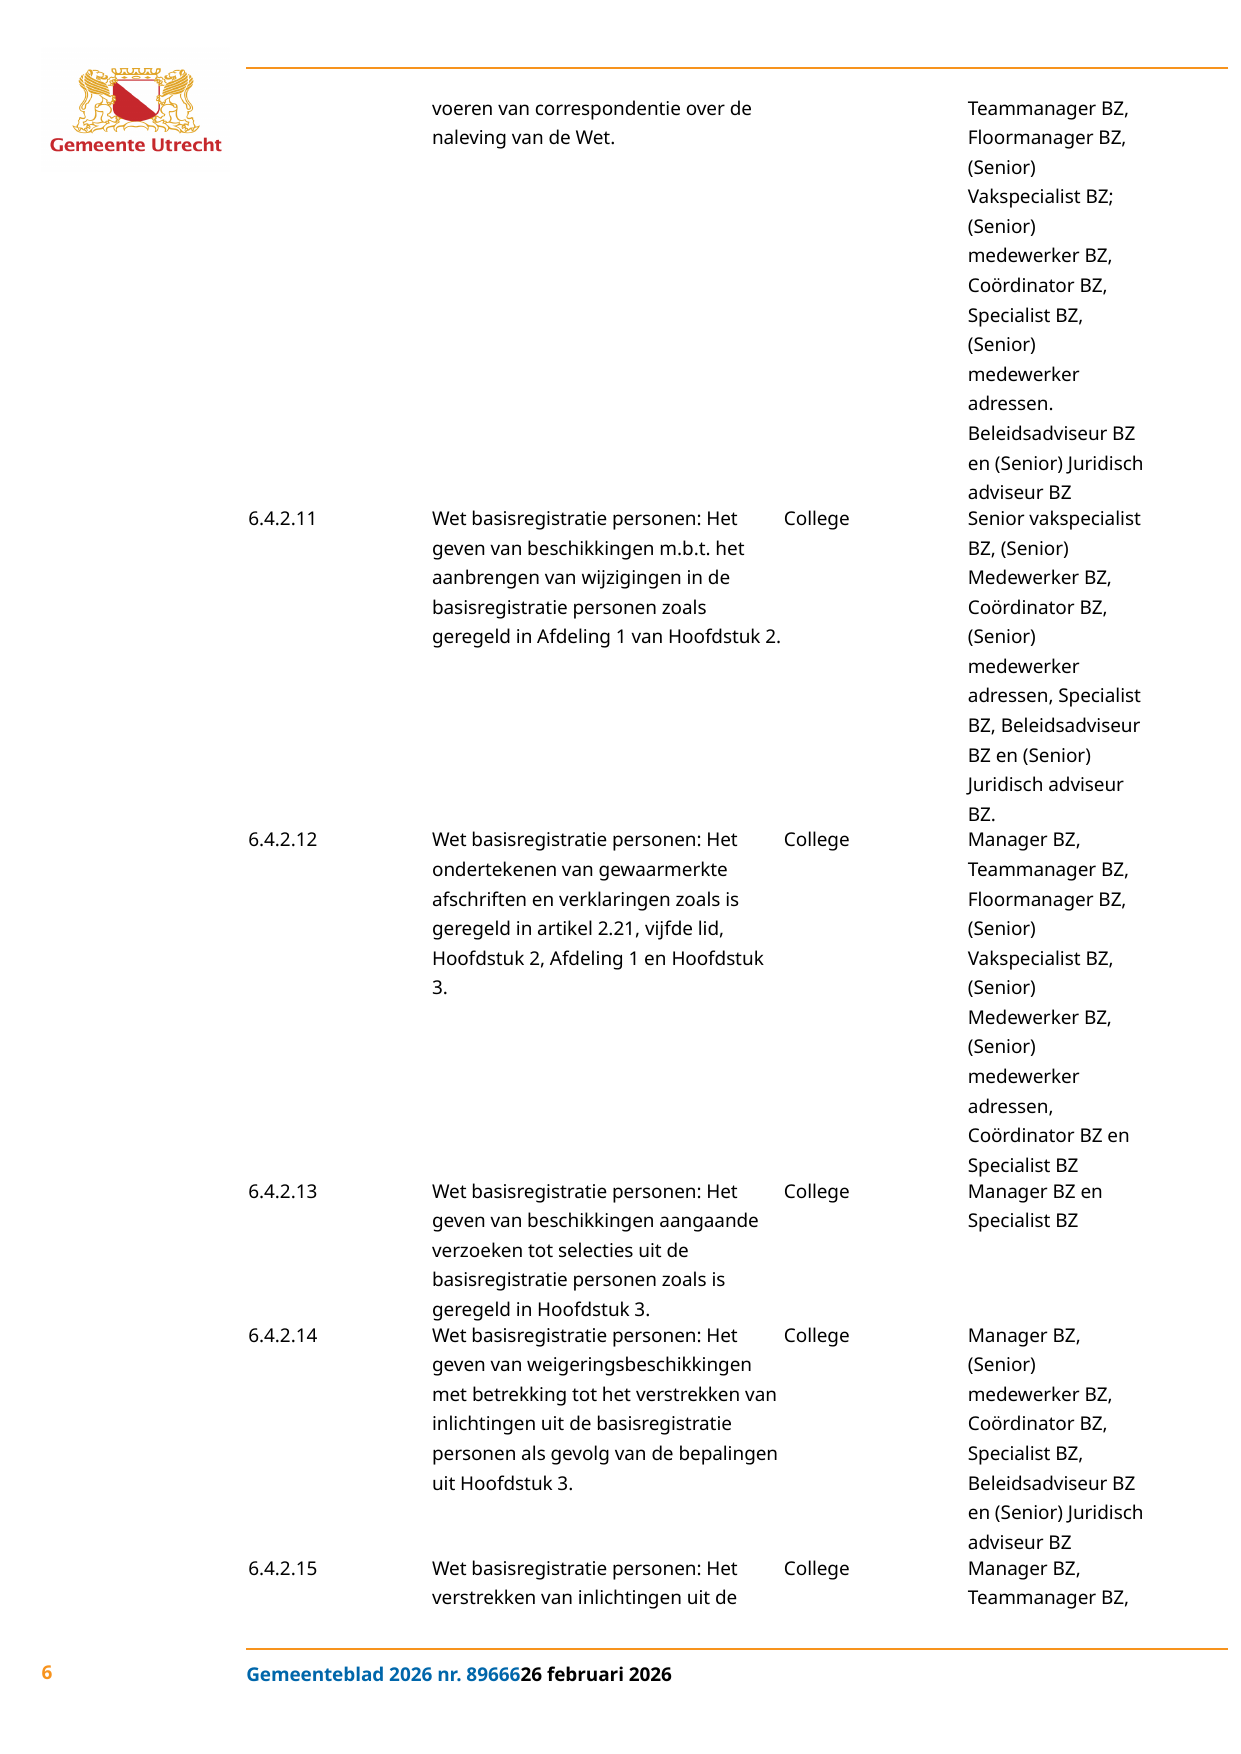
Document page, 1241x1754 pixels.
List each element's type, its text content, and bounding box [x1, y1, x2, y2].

table_cell College [784, 505, 968, 827]
table_cell 6.4.2.11 [248, 505, 432, 827]
table_cell 6.4.2.15 [248, 1555, 432, 1610]
table_cell College [784, 1178, 968, 1322]
table_cell 6.4.2.12 [248, 827, 432, 1178]
table_cell Wet basisregistratie personen: Het geven van beschikkingen m.b.t. het aanbrengen van wijzigingen in de basisregistratie personen zoals geregeld in Afdeling 1 van Hoofdstuk 2. [432, 505, 784, 827]
picture [41, 47, 231, 172]
table_cell Teammanager BZ, Floormanager BZ, (Senior) Vakspecialist BZ; (Senior) medewerker BZ, Coördinator BZ, Specialist BZ, (Senior) medewerker adressen. Beleidsadviseur BZ en (Senior) Juridisch adviseur BZ [968, 95, 1152, 505]
table_cell Manager BZ, Teammanager BZ, [968, 1555, 1152, 1610]
table_cell College [784, 827, 968, 1178]
table_cell voeren van correspondentie over de naleving van de Wet. [432, 95, 784, 505]
table_cell Manager BZ, Teammanager BZ, Floormanager BZ, (Senior) Vakspecialist BZ, (Senior) Medewerker BZ, (Senior) medewerker adressen, Coördinator BZ en Specialist BZ [968, 827, 1152, 1178]
table_cell Manager BZ en Specialist BZ [968, 1178, 1152, 1322]
table_cell 6.4.2.14 [248, 1322, 432, 1555]
table_cell Wet basisregistratie personen: Het ondertekenen van gewaarmerkte afschriften en verklaringen zoals is geregeld in artikel 2.21, vijfde lid, Hoofdstuk 2, Afdeling 1 en Hoofdstuk 3. [432, 827, 784, 1178]
table_cell [248, 95, 432, 505]
table_cell 6.4.2.13 [248, 1178, 432, 1322]
table_cell Wet basisregistratie personen: Het geven van weigeringsbeschikkingen met betrekking tot het verstrekken van inlichtingen uit de basisregistratie personen als gevolg van de bepalingen uit Hoofdstuk 3. [432, 1322, 784, 1555]
table_cell [784, 95, 968, 505]
table_cell Senior vakspecialist BZ, (Senior) Medewerker BZ, Coördinator BZ, (Senior) medewerker adressen, Specialist BZ, Beleidsadviseur BZ en (Senior) Juridisch adviseur BZ. [968, 505, 1152, 827]
table_cell Manager BZ, (Senior) medewerker BZ, Coördinator BZ, Specialist BZ, Beleidsadviseur BZ en (Senior) Juridisch adviseur BZ [968, 1322, 1152, 1555]
table_cell College [784, 1555, 968, 1610]
table_cell Wet basisregistratie personen: Het verstrekken van inlichtingen uit de [432, 1555, 784, 1610]
table_cell Wet basisregistratie personen: Het geven van beschikkingen aangaande verzoeken tot selecties uit de basisregistratie personen zoals is geregeld in Hoofdstuk 3. [432, 1178, 784, 1322]
table_cell College [784, 1322, 968, 1555]
